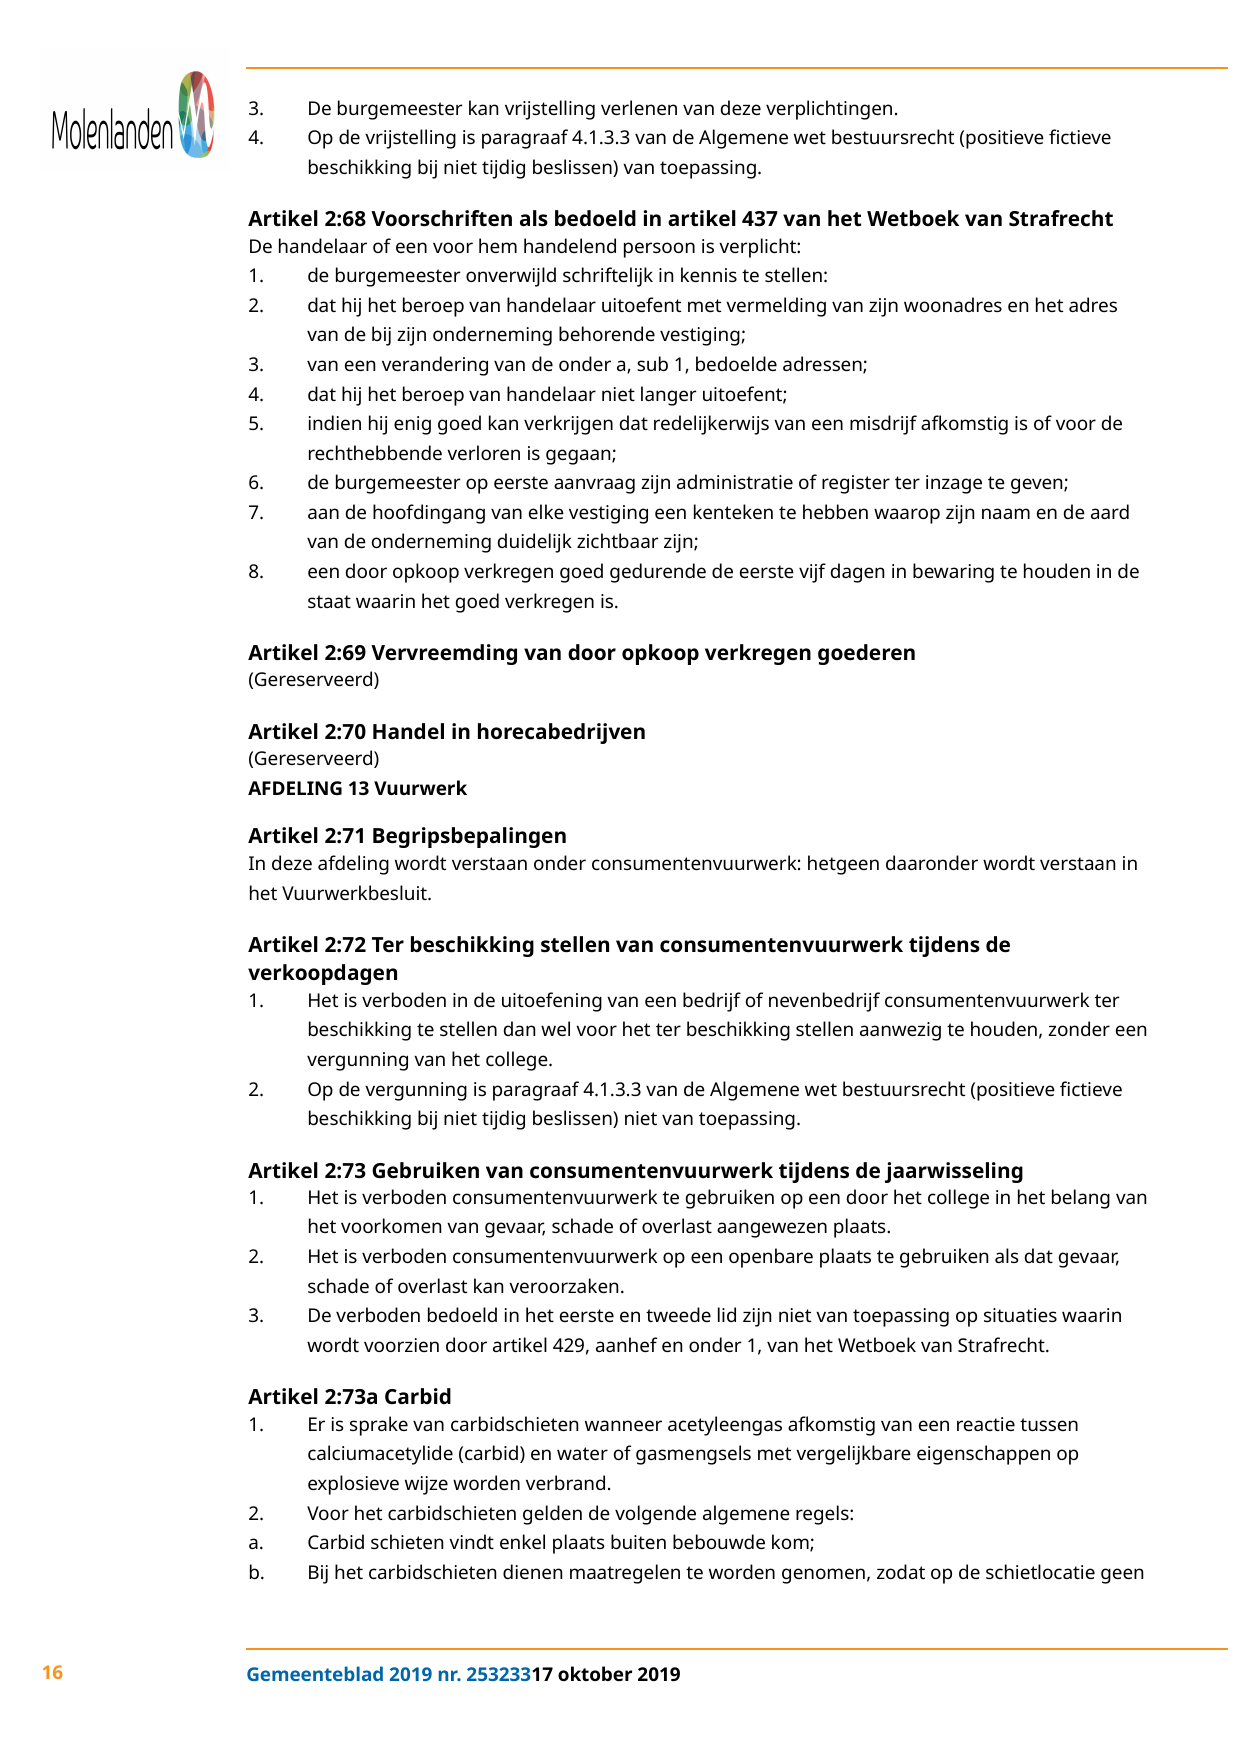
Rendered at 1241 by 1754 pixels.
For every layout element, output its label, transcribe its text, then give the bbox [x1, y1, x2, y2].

text Artikel 2:73a Carbid [248, 1382, 1152, 1411]
list Op de vergunning is paragraaf 4.1.3.3 van de Algemene wet bestuursrecht (positieve fictieve beschikking bij niet tijdig beslissen) niet van toepassing. [248, 1076, 1152, 1131]
list van een verandering van de onder a, sub 1, bedoelde adressen; [248, 351, 1152, 377]
text Artikel 2:73 Gebruiken van consumentenvuurwerk tijdens de jaarwisseling [248, 1156, 1152, 1184]
list Carbid schieten vindt enkel plaats buiten bebouwde kom; [248, 1529, 1152, 1555]
text Artikel 2:70 Handel in horecabedrijven [248, 717, 1152, 746]
list dat hij het beroep van handelaar uitoefent met vermelding van zijn woonadres en het adres van de bij zijn onderneming behorende vestiging; [248, 292, 1152, 347]
list Het is verboden consumentenvuurwerk te gebruiken op een door het college in het belang van het voorkomen van gevaar, schade of overlast aangewezen plaats. [248, 1184, 1152, 1239]
list indien hij enig goed kan verkrijgen dat redelijkerwijs van een misdrijf afkomstig is of voor de rechthebbende verloren is gegaan; [248, 410, 1152, 466]
list Voor het carbidschieten gelden de volgende algemene regels: [248, 1500, 1152, 1525]
text Artikel 2:69 Vervreemding van door opkoop verkregen goederen [248, 638, 1152, 667]
list een door opkoop verkregen goed gedurende de eerste vijf dagen in bewaring te houden in de staat waarin het goed verkregen is. [248, 558, 1152, 613]
list dat hij het beroep van handelaar niet langer uitoefent; [248, 381, 1152, 406]
text Artikel 2:71 Begripsbepalingen [248, 822, 1152, 850]
text De handelaar of een voor hem handelend persoon is verplicht: [248, 233, 1152, 258]
list Het is verboden in de uitoefening van een bedrijf of nevenbedrijf consumentenvuurwerk ter beschikking te stellen dan wel voor het ter beschikking stellen aanwezig te houden, zonder een vergunning van het college. [248, 987, 1152, 1072]
list Bij het carbidschieten dienen maatregelen te worden genomen, zodat op de schietlocatie geen [248, 1559, 1152, 1584]
text (Gereserveerd) [248, 746, 1152, 771]
text (Gereserveerd) [248, 667, 1152, 692]
list De burgemeester kan vrijstelling verlenen van deze verplichtingen. [248, 95, 1152, 121]
list de burgemeester op eerste aanvraag zijn administratie of register ter inzage te geven; [248, 469, 1152, 495]
text In deze afdeling wordt verstaan onder consumentenvuurwerk: hetgeen daaronder wordt verstaan in het Vuurwerkbesluit. [248, 850, 1152, 905]
list Het is verboden consumentenvuurwerk op een openbare plaats te gebruiken als dat gevaar, schade of overlast kan veroorzaken. [248, 1243, 1152, 1299]
list aan de hoofdingang van elke vestiging een kenteken te hebben waarop zijn naam en de aard van de onderneming duidelijk zichtbaar zijn; [248, 499, 1152, 554]
list De verboden bedoeld in het eerste en tweede lid zijn niet van toepassing op situaties waarin wordt voorzien door artikel 429, aanhef en onder 1, van het Wetboek van Strafrecht. [248, 1302, 1152, 1358]
list Er is sprake van carbidschieten wanneer acetyleengas afkomstig van een reactie tussen calciumacetylide (carbid) en water of gasmengsels met vergelijkbare eigenschappen op explosieve wijze worden verbrand. [248, 1411, 1152, 1496]
text AFDELING 13 Vuurwerk [248, 775, 1152, 801]
list Op de vrijstelling is paragraaf 4.1.3.3 van de Algemene wet bestuursrecht (positieve fictieve beschikking bij niet tijdig beslissen) van toepassing. [248, 124, 1152, 180]
picture [41, 47, 231, 172]
text Artikel 2:72 Ter beschikking stellen van consumentenvuurwerk tijdens de verkoopdagen [248, 930, 1152, 987]
list de burgemeester onverwijld schriftelijk in kennis te stellen: [248, 262, 1152, 288]
text Artikel 2:68 Voorschriften als bedoeld in artikel 437 van het Wetboek van Strafrecht [248, 204, 1152, 233]
